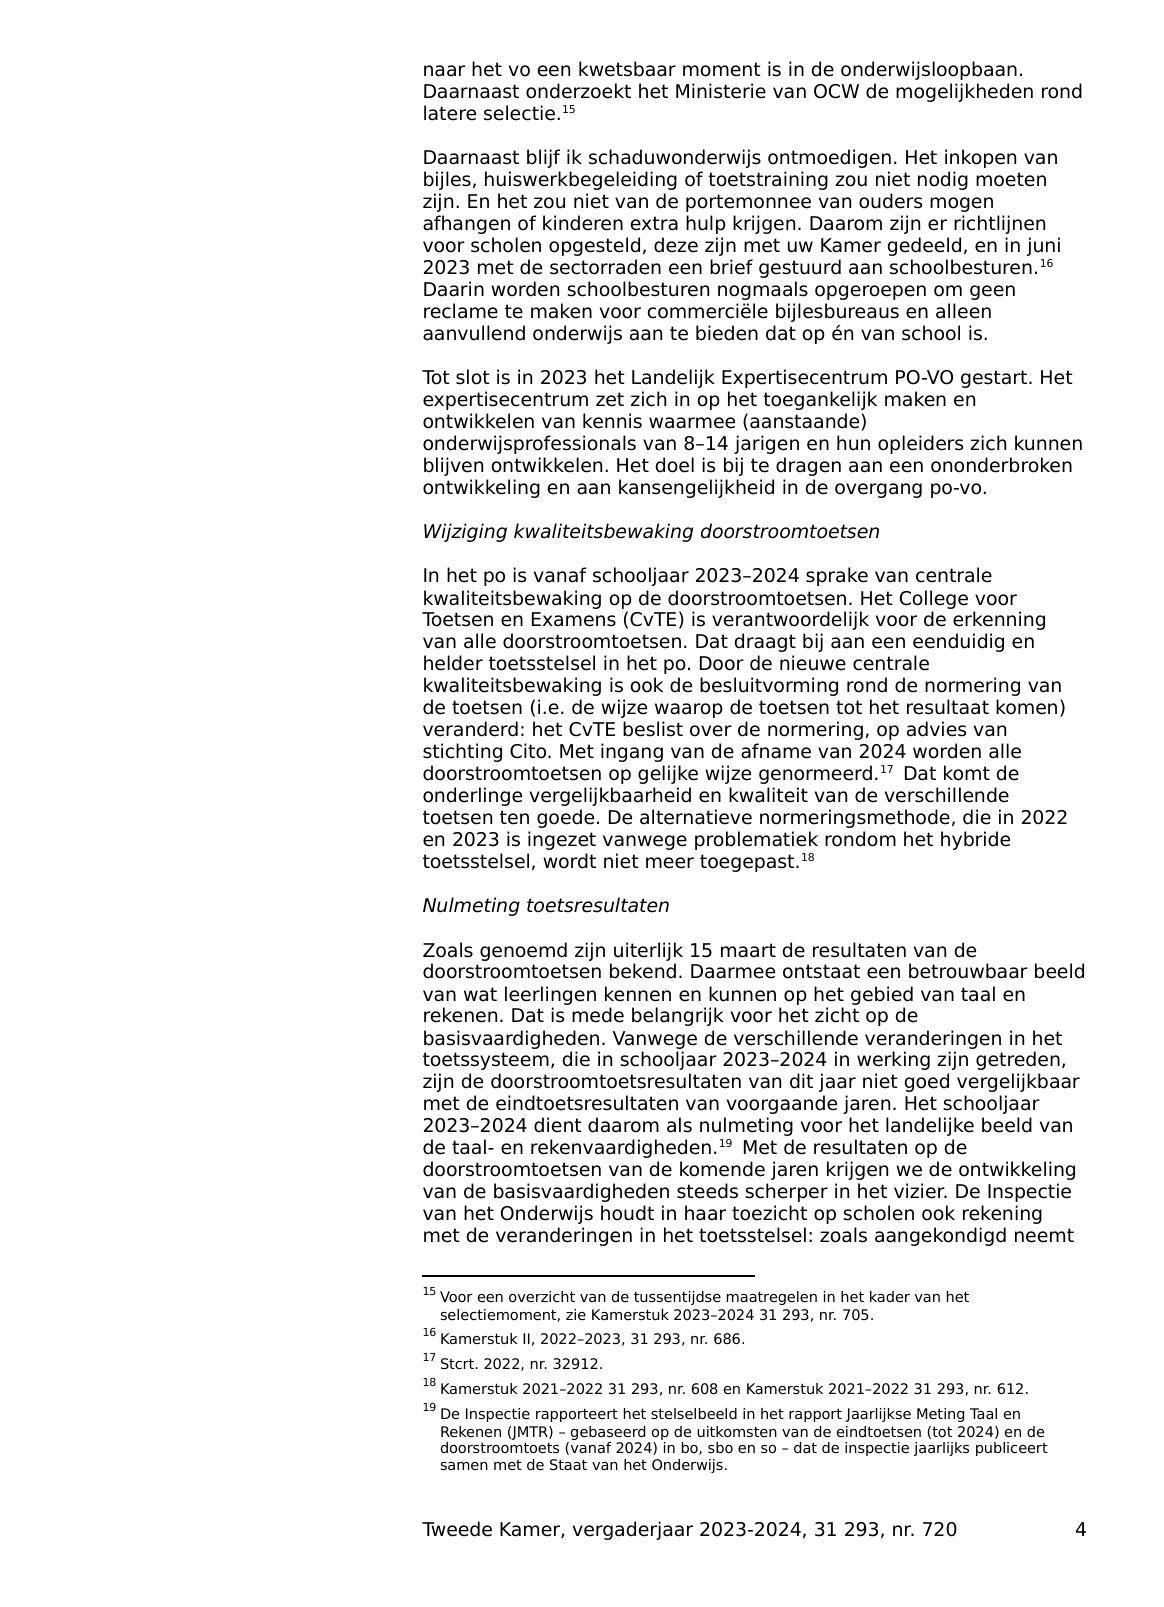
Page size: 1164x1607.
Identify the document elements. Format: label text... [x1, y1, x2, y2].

text naar het vo een kwetsbaar moment is in de onderwijsloopbaan. Daarnaast onderzoekt het Ministerie van OCW de mogelijkheden rond latere selectie. [422, 59, 1087, 125]
text Voor een overzicht van de tussentijdse maatregelen in het kader van het selectiemoment, zie Kamerstuk 2023–2024 31 293, nr. 705. [422, 1285, 1087, 1324]
text Kamerstuk 2021–2022 31 293, nr. 608 en Kamerstuk 2021–2022 31 293, nr. 612. [422, 1377, 1087, 1399]
text Stcrt. 2022, nr. 32912. [422, 1352, 1087, 1374]
text Kamerstuk II, 2022–2023, 31 293, nr. 686. [422, 1327, 1087, 1349]
text In het po is vanaf schooljaar 2023–2024 sprake van centrale kwaliteitsbewaking op de doorstroomtoetsen. Het College voor Toetsen en Examens (CvTE) is verantwoordelijk voor de erkenning van alle doorstroomtoetsen. Dat draagt bij aan een eenduidig en helder toetsstelsel in het po. Door de nieuwe centrale kwaliteitsbewaking is ook de besluitvorming rond de normering van de toetsen (i.e. de wijze waarop de toetsen tot het resultaat komen) veranderd: het CvTE beslist over de normering, op advies van stichting Cito. Met ingang van de afname van 2024 worden alle doorstroomtoetsen op gelijke wijze genormeerd. Dat komt de onderlinge vergelijkbaarheid en kwaliteit van de verschillende toetsen ten goede. De alternatieve normeringsmethode, die in 2022 en 2023 is ingezet vanwege problematiek rondom het hybride toetsstelsel, wordt niet meer toegepast. [422, 565, 1087, 873]
subtitle Nulmeting toetsresultaten [422, 895, 1087, 917]
text Zoals genoemd zijn uiterlijk 15 maart de resultaten van de doorstroomtoetsen bekend. Daarmee ontstaat een betrouwbaar beeld van wat leerlingen kennen en kunnen op het gebied van taal en rekenen. Dat is mede belangrijk voor het zicht op de basisvaardigheden. Vanwege de verschillende veranderingen in het toetssysteem, die in schooljaar 2023–2024 in werking zijn getreden, zijn de doorstroomtoetsresultaten van dit jaar niet goed vergelijkbaar met de eindtoetsresultaten van voorgaande jaren. Het schooljaar 2023–2024 dient daarom als nulmeting voor het landelijke beeld van de taal- en rekenvaardigheden. Met de resultaten op de doorstroomtoetsen van de komende jaren krijgen we de ontwikkeling van de basisvaardigheden steeds scherper in het vizier. De Inspectie van het Onderwijs houdt in haar toezicht op scholen ook rekening met de veranderingen in het toetsstelsel: zoals aangekondigd neemt [422, 939, 1087, 1247]
text Daarnaast blijf ik schaduwonderwijs ontmoedigen. Het inkopen van bijles, huiswerkbegeleiding of toetstraining zou niet nodig moeten zijn. En het zou niet van de portemonnee van ouders mogen afhangen of kinderen extra hulp krijgen. Daarom zijn er richtlijnen voor scholen opgesteld, deze zijn met uw Kamer gedeeld, en in juni 2023 met de sectorraden een brief gestuurd aan schoolbesturen. Daarin worden schoolbesturen nogmaals opgeroepen om geen reclame te maken voor commerciële bijlesbureaus en alleen aanvullend onderwijs aan te bieden dat op én van school is. [422, 147, 1087, 345]
text De Inspectie rapporteert het stelselbeeld in het rapport Jaarlijkse Meting Taal en Rekenen (JMTR) – gebaseerd op de uitkomsten van de eindtoetsen (tot 2024) en de doorstroomtoets (vanaf 2024) in bo, sbo en so – dat de inspectie jaarlijks publiceert samen met de Staat van het Onderwijs. [422, 1402, 1087, 1474]
text Tot slot is in 2023 het Landelijk Expertisecentrum PO-VO gestart. Het expertisecentrum zet zich in op het toegankelijk maken en ontwikkelen van kennis waarmee (aanstaande) onderwijsprofessionals van 8–14 jarigen en hun opleiders zich kunnen blijven ontwikkelen. Het doel is bij te dragen aan een ononderbroken ontwikkeling en aan kansengelijkheid in de overgang po-vo. [422, 367, 1087, 499]
subtitle Wijziging kwaliteitsbewaking doorstroomtoetsen [422, 521, 1087, 543]
